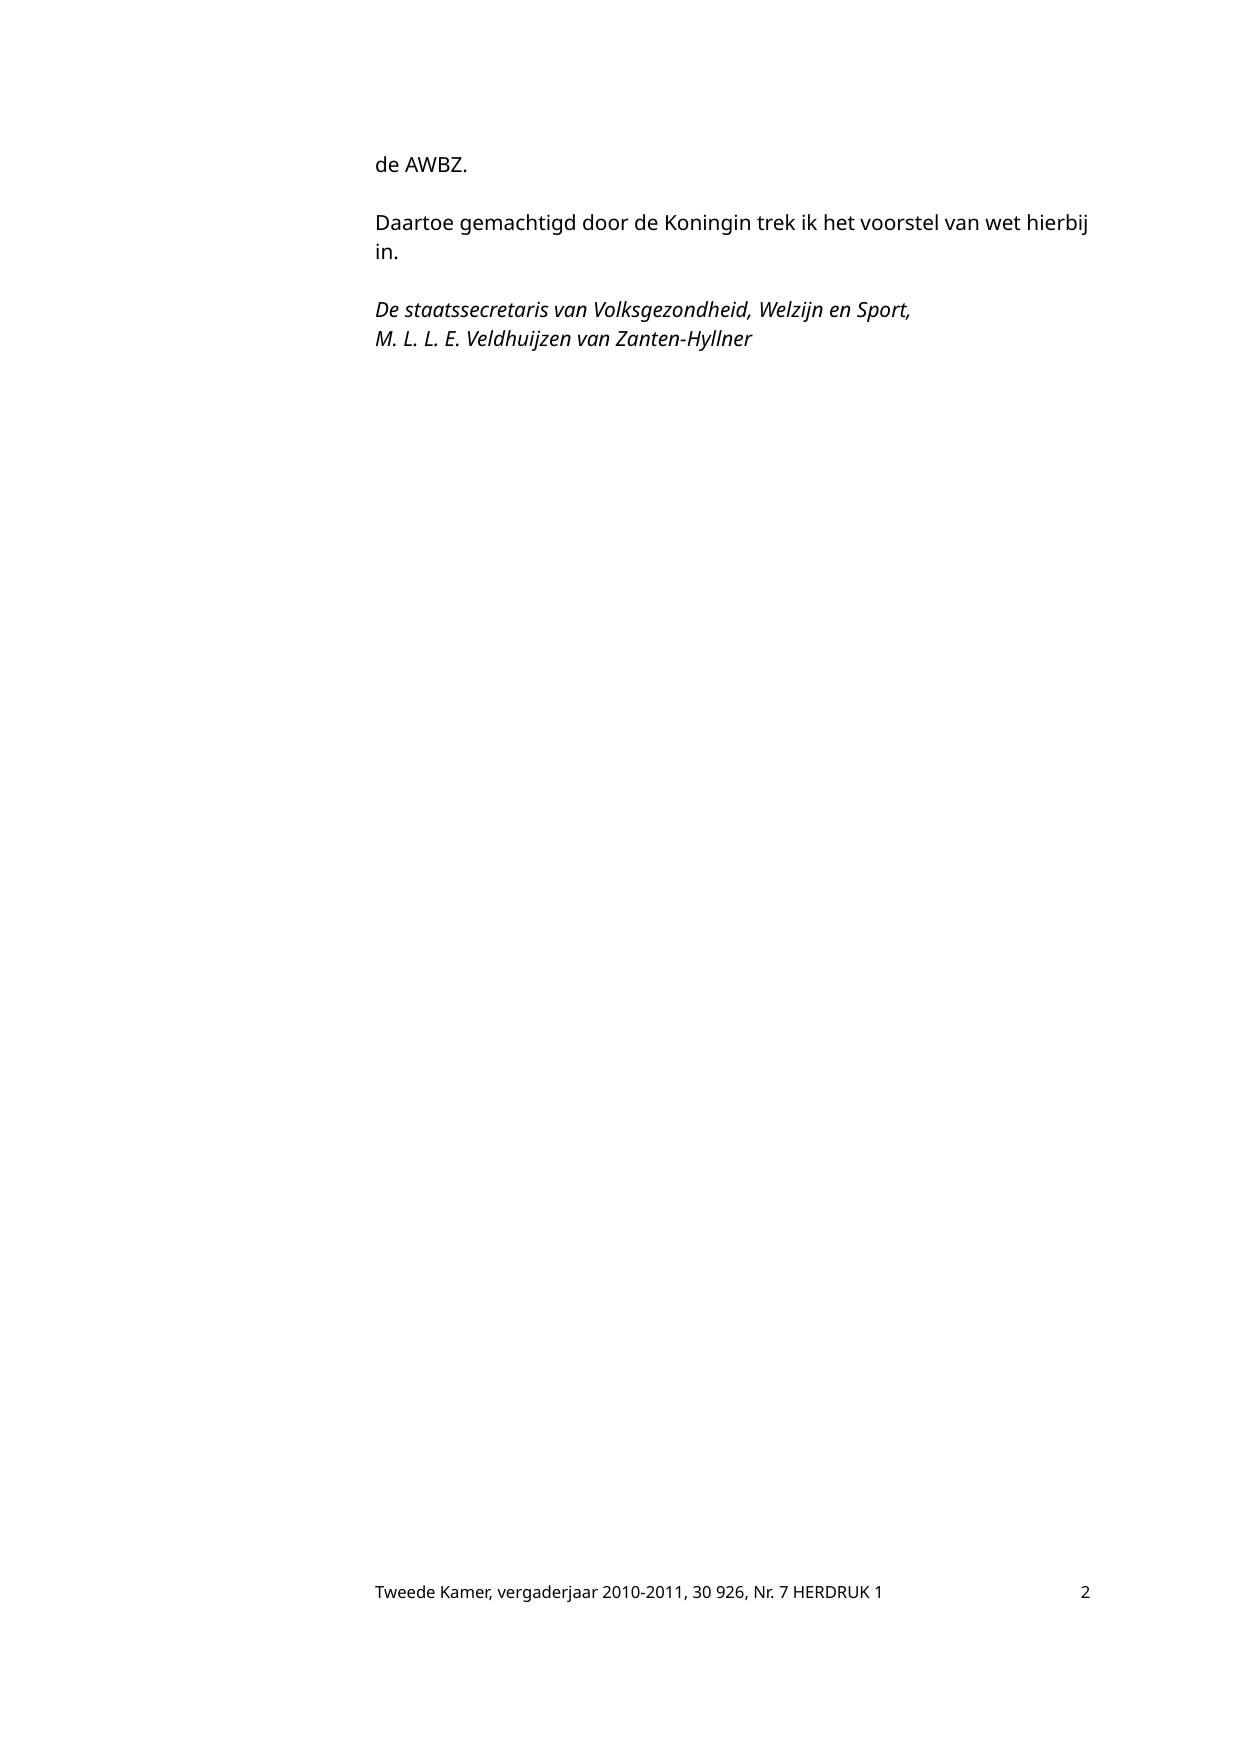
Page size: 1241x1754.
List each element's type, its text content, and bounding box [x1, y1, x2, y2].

text De staatssecretaris van Volksgezondheid, Welzijn en Sport, [375, 295, 1090, 324]
text de AWBZ. [375, 150, 1090, 178]
text Daartoe gemachtigd door de Koningin trek ik het voorstel van wet hierbij in. [375, 208, 1090, 265]
text M. L. L. E. Veldhuijzen van Zanten-Hyllner [375, 324, 1090, 352]
